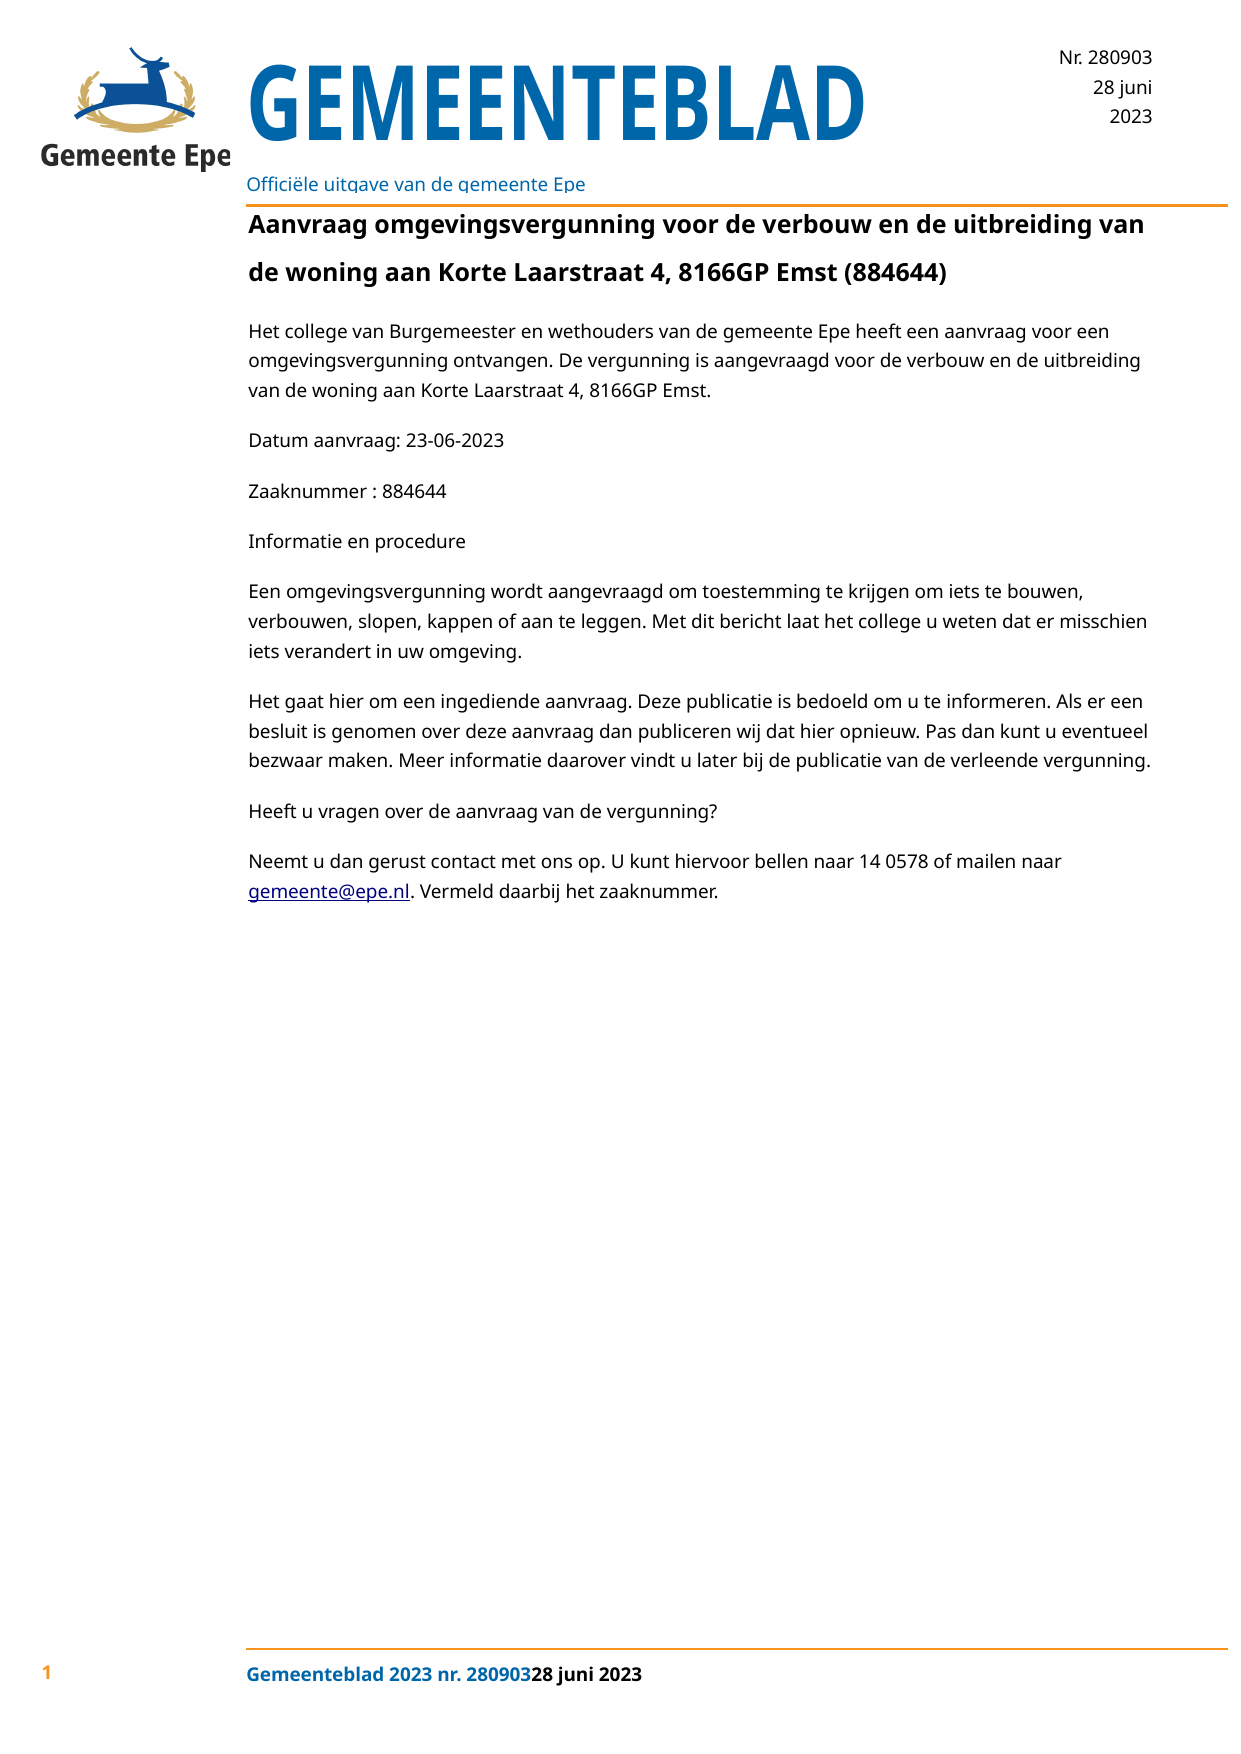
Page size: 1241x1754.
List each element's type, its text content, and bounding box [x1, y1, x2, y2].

picture [41, 47, 231, 172]
text Neemt u dan gerust contact met ons op. U kunt hiervoor bellen naar 14 0578 of mailen naar gemeente@epe.nl. Vermeld daarbij het zaaknummer. [248, 848, 1152, 904]
text Zaaknummer : 884644 [248, 478, 1152, 504]
text Een omgevingsvergunning wordt aangevraagd om toestemming te krijgen om iets te bouwen, verbouwen, slopen, kappen of aan te leggen. Met dit bericht laat het college u weten dat er misschien iets verandert in uw omgeving. [248, 579, 1152, 664]
text Datum aanvraag: 23-06-2023 [248, 427, 1152, 453]
text Aanvraag omgevingsvergunning voor de verbouw en de uitbreiding van de woning aan Korte Laarstraat 4, 8166GP Emst (884644) [248, 207, 1152, 288]
text Het gaat hier om een ingediende aanvraag. Deze publicatie is bedoeld om u te informeren. Als er een besluit is genomen over deze aanvraag dan publiceren wij dat hier opnieuw. Pas dan kunt u eventueel bezwaar maken. Meer informatie daarover vindt u later bij de publicatie van de verleende vergunning. [248, 688, 1152, 773]
text Heeft u vragen over de aanvraag van de vergunning? [248, 798, 1152, 824]
text Informatie en procedure [248, 528, 1152, 554]
text Het college van Burgemeester en wethouders van de gemeente Epe heeft een aanvraag voor een omgevingsvergunning ontvangen. De vergunning is aangevraagd voor de verbouw en de uitbreiding van de woning aan Korte Laarstraat 4, 8166GP Emst. [248, 318, 1152, 403]
